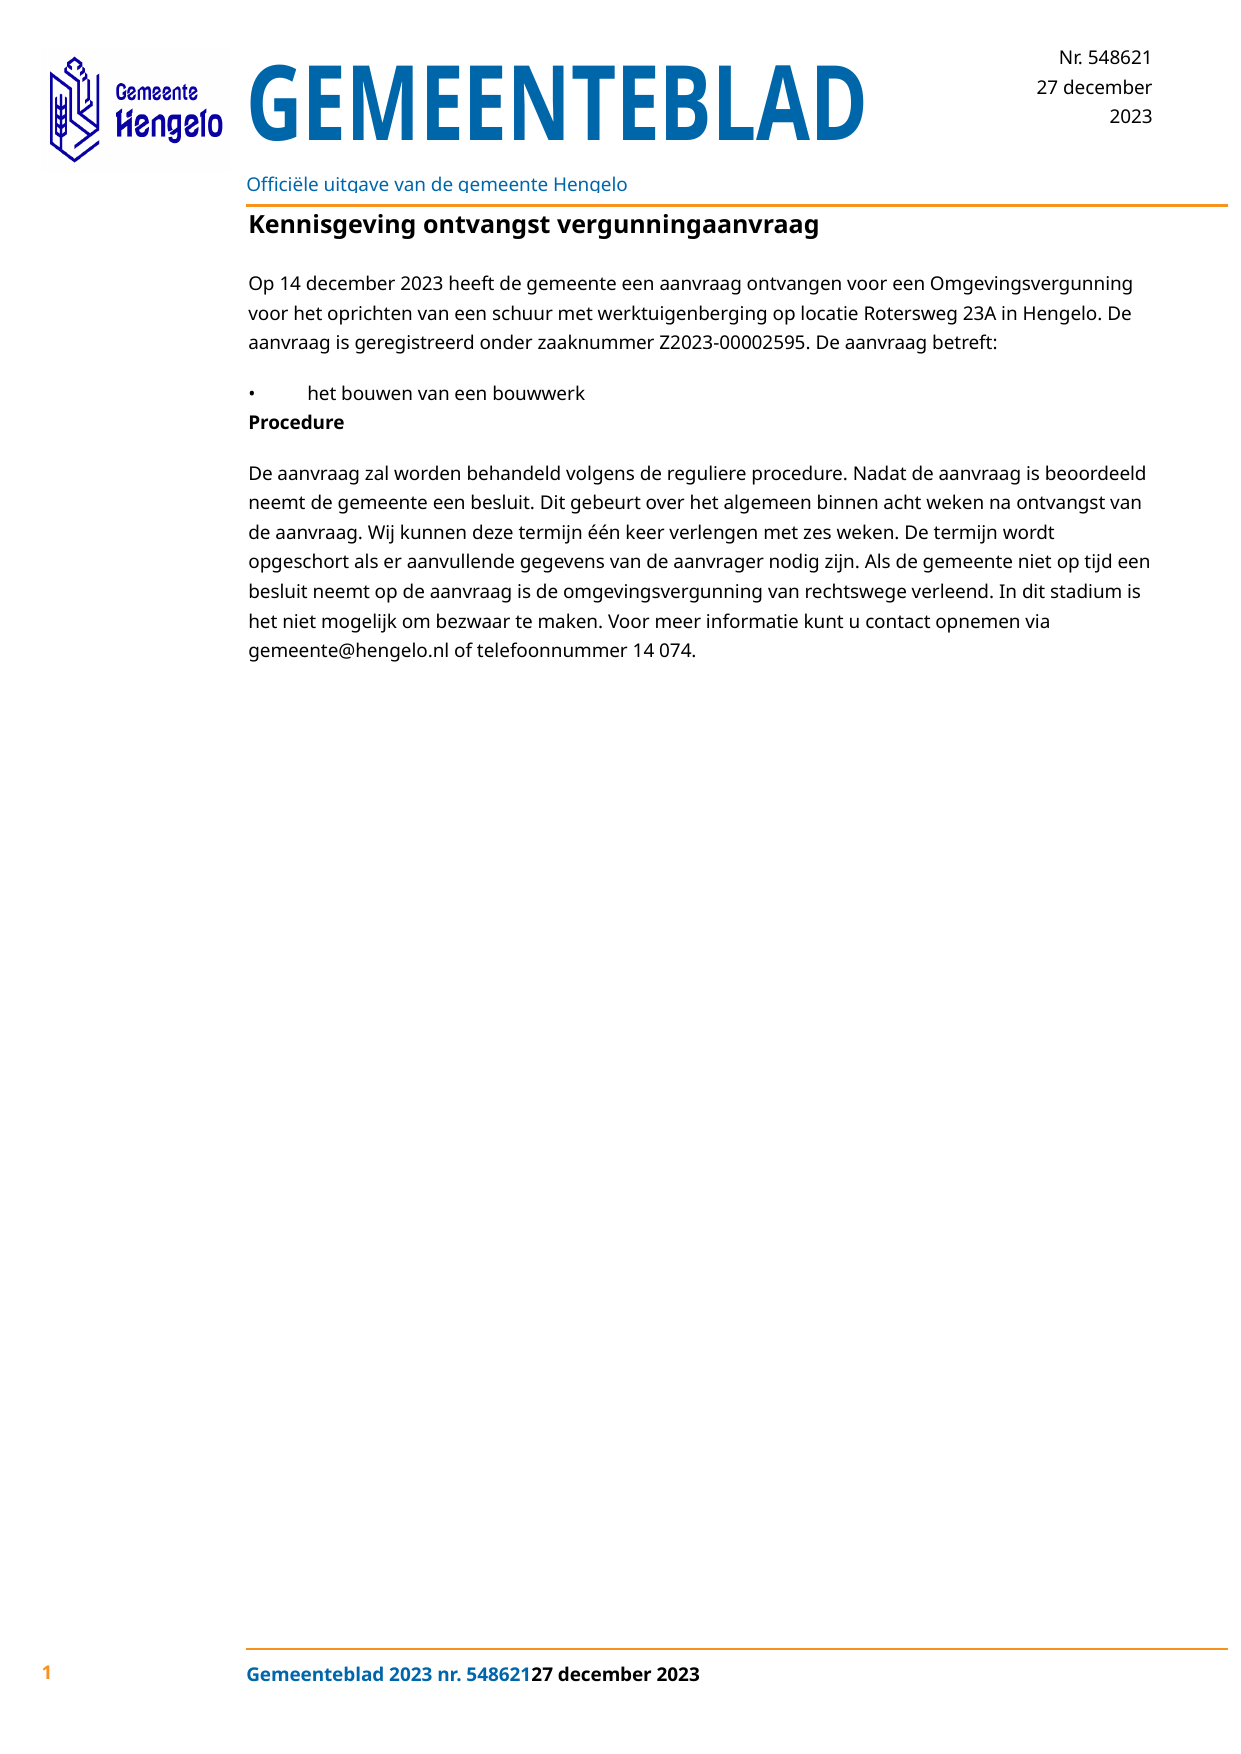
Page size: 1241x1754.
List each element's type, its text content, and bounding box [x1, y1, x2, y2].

text Kennisgeving ontvangst vergunningaanvraag [248, 207, 1152, 241]
text Op 14 december 2023 heeft de gemeente een aanvraag ontvangen voor een Omgevingsvergunning voor het oprichten van een schuur met werktuigenberging op locatie Rotersweg 23A in Hengelo. De aanvraag is geregistreerd onder zaaknummer Z2023-00002595. De aanvraag betreft: [248, 270, 1152, 355]
picture [41, 47, 231, 172]
text De aanvraag zal worden behandeld volgens de reguliere procedure. Nadat de aanvraag is beoordeeld neemt de gemeente een besluit. Dit gebeurt over het algemeen binnen acht weken na ontvangst van de aanvraag. Wij kunnen deze termijn één keer verlengen met zes weken. De termijn wordt opgeschort als er aanvullende gegevens van de aanvrager nodig zijn. Als de gemeente niet op tijd een besluit neemt op de aanvraag is de omgevingsvergunning van rechtswege verleend. In dit stadium is het niet mogelijk om bezwaar te maken. Voor meer informatie kunt u contact opnemen via gemeente@hengelo.nl of telefoonnummer 14 074. [248, 460, 1152, 663]
list het bouwen van een bouwwerk [248, 380, 1152, 406]
text Procedure [248, 409, 1152, 435]
